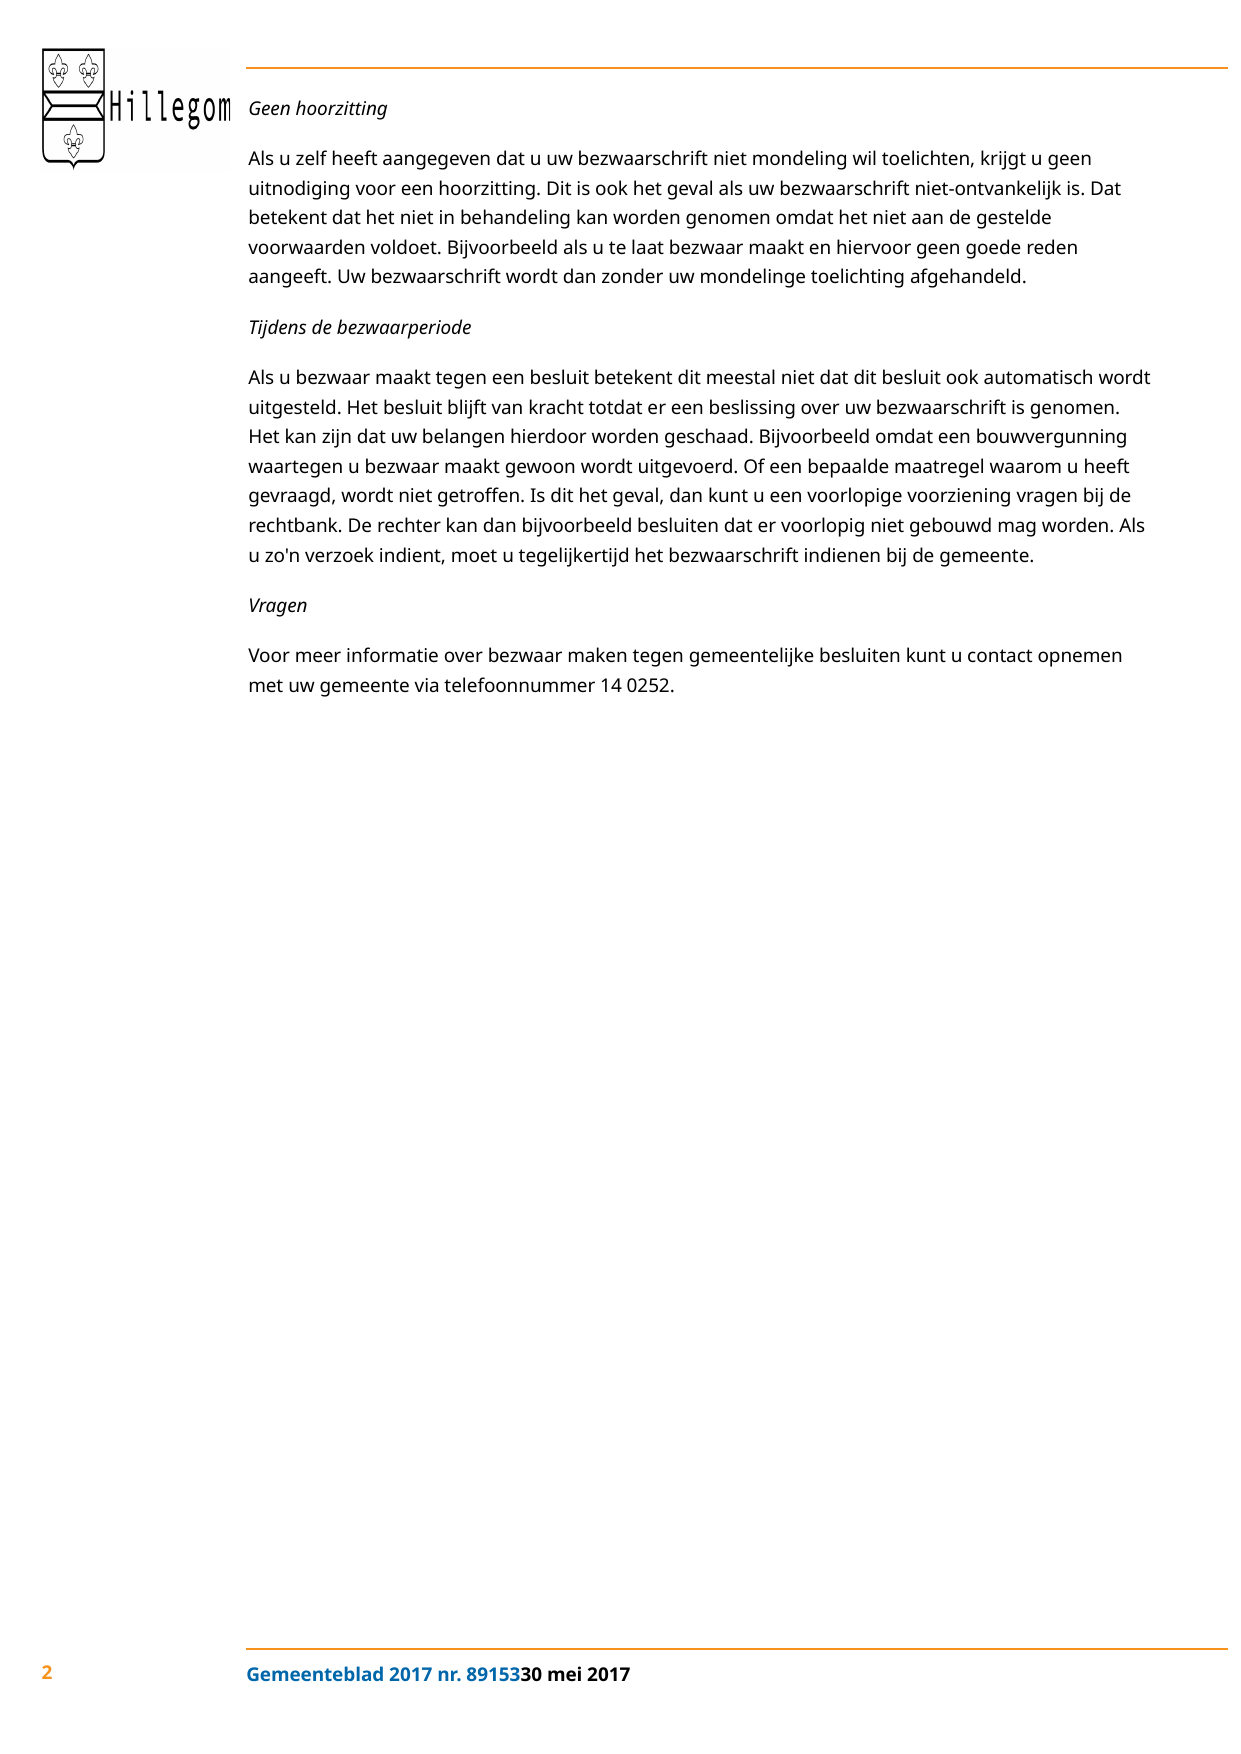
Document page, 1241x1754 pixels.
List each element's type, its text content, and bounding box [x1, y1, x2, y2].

text Als u bezwaar maakt tegen een besluit betekent dit meestal niet dat dit besluit ook automatisch wordt uitgesteld. Het besluit blijft van kracht totdat er een beslissing over uw bezwaarschrift is genomen. Het kan zijn dat uw belangen hierdoor worden geschaad. Bijvoorbeeld omdat een bouwvergunning waartegen u bezwaar maakt gewoon wordt uitgevoerd. Of een bepaalde maatregel waarom u heeft gevraagd, wordt niet getroffen. Is dit het geval, dan kunt u een voorlopige voorziening vragen bij de rechtbank. De rechter kan dan bijvoorbeeld besluiten dat er voorlopig niet gebouwd mag worden. Als u zo'n verzoek indient, moet u tegelijkertijd het bezwaarschrift indienen bij de gemeente. [248, 364, 1152, 568]
text Tijdens de bezwaarperiode [248, 314, 1152, 340]
text Voor meer informatie over bezwaar maken tegen gemeentelijke besluiten kunt u contact opnemen met uw gemeente via telefoonnummer 14 0252. [248, 643, 1152, 698]
picture [41, 47, 231, 172]
text Geen hoorzitting [248, 95, 1152, 121]
text Vragen [248, 592, 1152, 618]
text Als u zelf heeft aangegeven dat u uw bezwaarschrift niet mondeling wil toelichten, krijgt u geen uitnodiging voor een hoorzitting. Dit is ook het geval als uw bezwaarschrift niet-ontvankelijk is. Dat betekent dat het niet in behandeling kan worden genomen omdat het niet aan de gestelde voorwaarden voldoet. Bijvoorbeeld als u te laat bezwaar maakt en hiervoor geen goede reden aangeeft. Uw bezwaarschrift wordt dan zonder uw mondelinge toelichting afgehandeld. [248, 145, 1152, 289]
